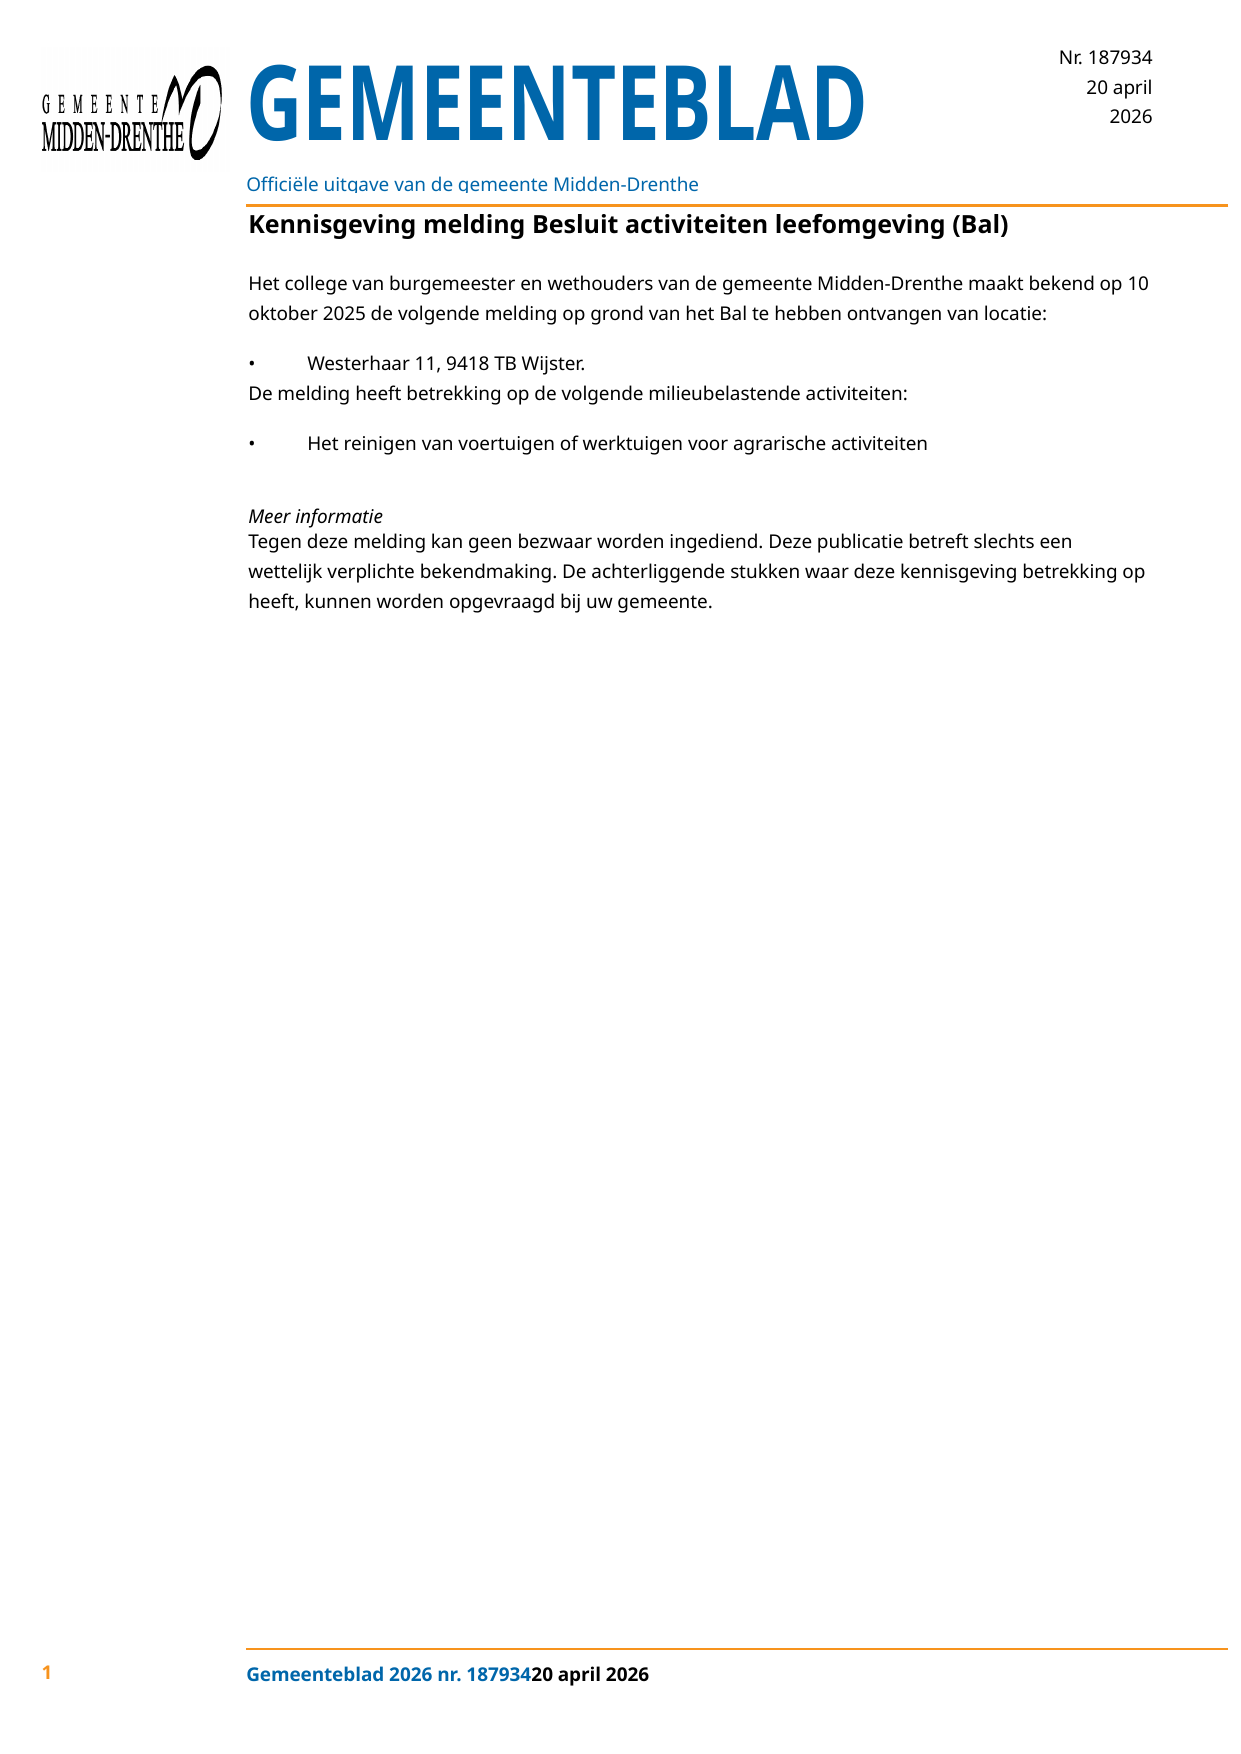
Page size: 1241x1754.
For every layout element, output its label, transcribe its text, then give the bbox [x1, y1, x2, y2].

text Tegen deze melding kan geen bezwaar worden ingediend. Deze publicatie betreft slechts een wettelijk verplichte bekendmaking. De achterliggende stukken waar deze kennisgeving betrekking op heeft, kunnen worden opgevraagd bij uw gemeente. [248, 529, 1152, 614]
picture [41, 47, 231, 172]
text Kennisgeving melding Besluit activiteiten leefomgeving (Bal) [248, 207, 1152, 241]
list Het reinigen van voertuigen of werktuigen voor agrarische activiteiten [248, 430, 1152, 456]
list Westerhaar 11, 9418 TB Wijster. [248, 350, 1152, 376]
text De melding heeft betrekking op de volgende milieubelastende activiteiten: [248, 380, 1152, 406]
text Meer informatie [248, 503, 1152, 529]
text Het college van burgemeester en wethouders van de gemeente Midden-Drenthe maakt bekend op 10 oktober 2025 de volgende melding op grond van het Bal te hebben ontvangen van locatie: [248, 270, 1152, 326]
